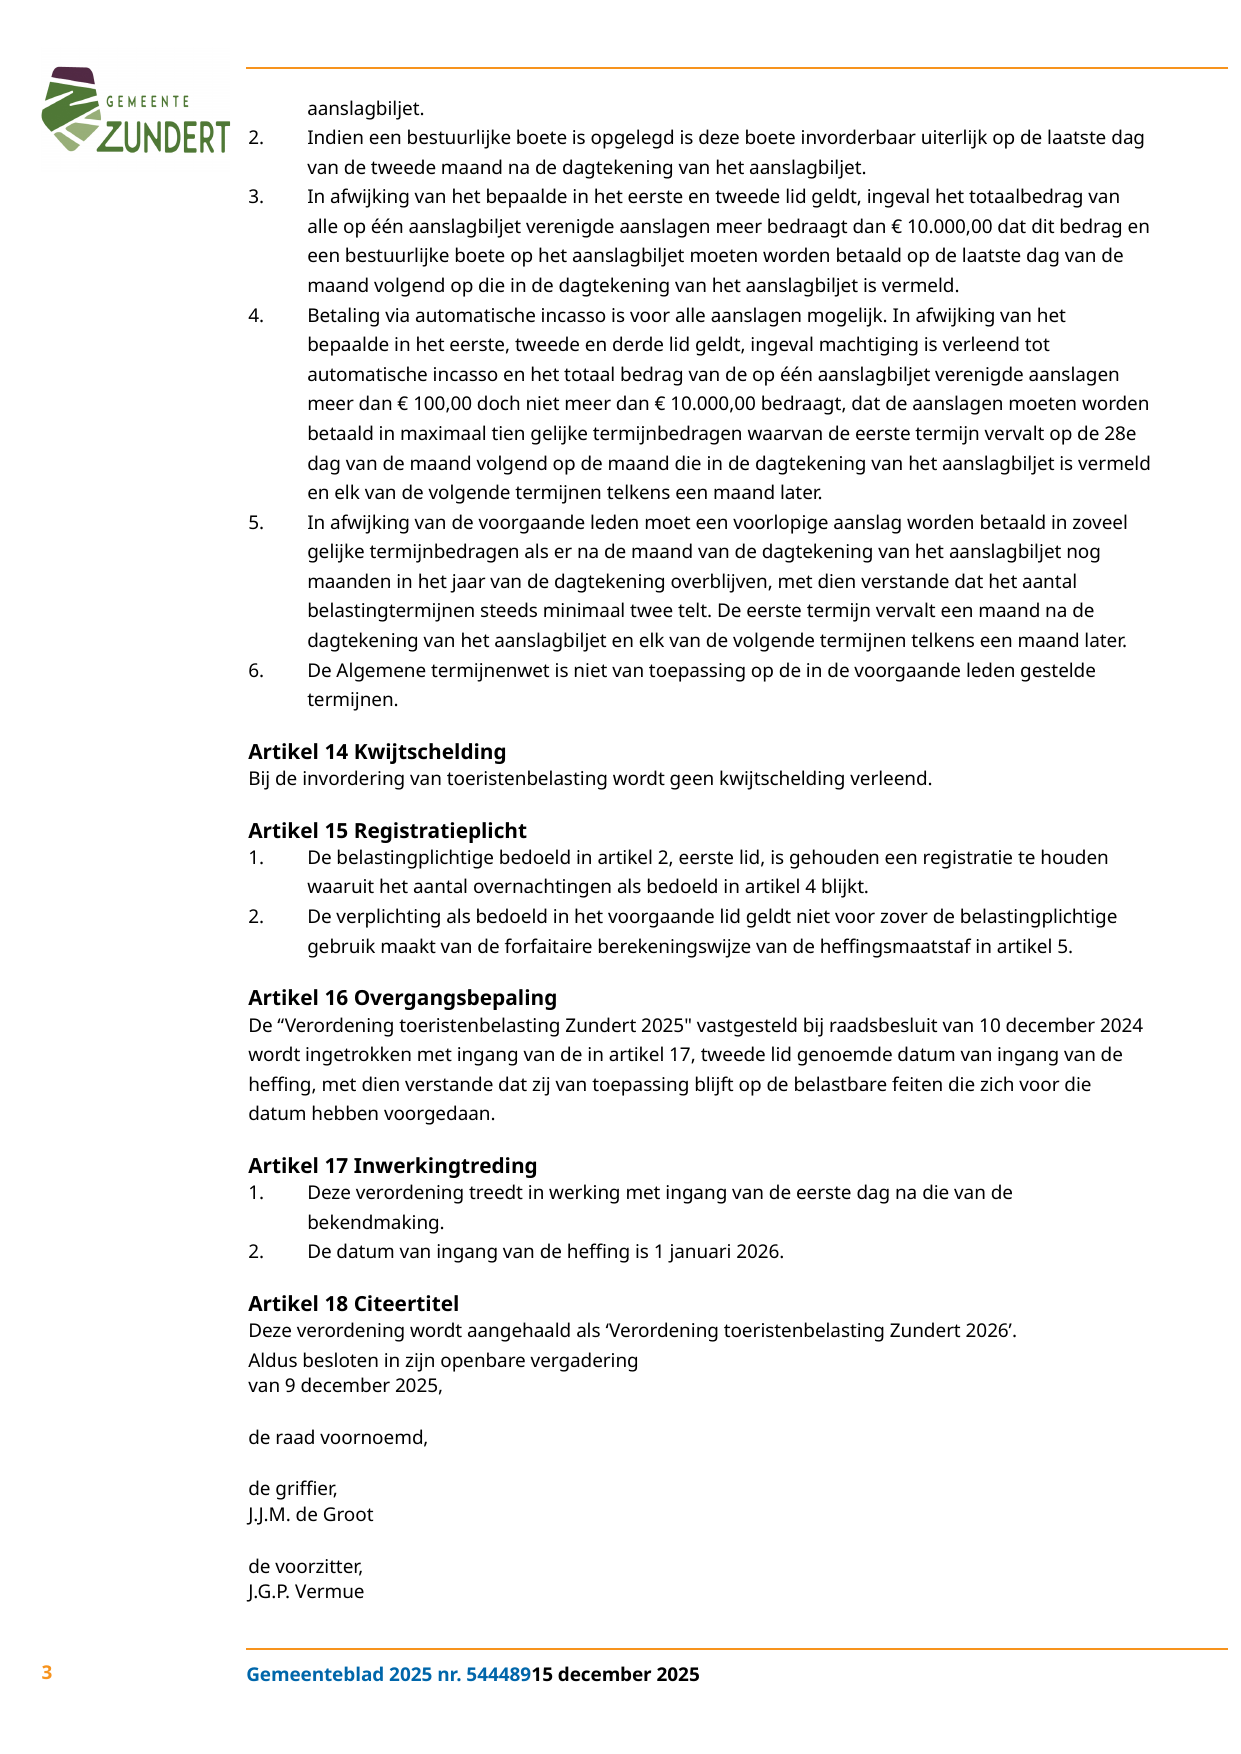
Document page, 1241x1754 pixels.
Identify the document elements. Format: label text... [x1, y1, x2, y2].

list In afwijking van de voorgaande leden moet een voorlopige aanslag worden betaald in zoveel gelijke termijnbedragen als er na de maand van de dagtekening van het aanslagbiljet nog maanden in het jaar van de dagtekening overblijven, met dien verstande dat het aantal belastingtermijnen steeds minimaal twee telt. De eerste termijn vervalt een maand na de dagtekening van het aanslagbiljet en elk van de volgende termijnen telkens een maand later. [248, 509, 1152, 653]
text Deze verordening wordt aangehaald als ‘Verordening toeristenbelasting Zundert 2026’. [248, 1317, 1152, 1343]
list Deze verordening treedt in werking met ingang van de eerste dag na die van de bekendmaking. [248, 1179, 1152, 1235]
text De “Verordening toeristenbelasting Zundert 2025" vastgesteld bij raadsbesluit van 10 december 2024 wordt ingetrokken met ingang van de in artikel 17, tweede lid genoemde datum van ingang van de heffing, met dien verstande dat zij van toepassing blijft op de belastbare feiten die zich voor die datum hebben voorgedaan. [248, 1012, 1152, 1126]
list De Algemene termijnenwet is niet van toepassing op de in de voorgaande leden gestelde termijnen. [248, 657, 1152, 712]
list De datum van ingang van de heffing is 1 januari 2026. [248, 1238, 1152, 1264]
list Indien een bestuurlijke boete is opgelegd is deze boete invorderbaar uiterlijk op de laatste dag van de tweede maand na de dagtekening van het aanslagbiljet. [248, 124, 1152, 180]
list De verplichting als bedoeld in het voorgaande lid geldt niet voor zover de belastingplichtige gebruik maakt van de forfaitaire berekeningswijze van de heffingsmaatstaf in artikel 5. [248, 903, 1152, 959]
text de griffier, [248, 1476, 1152, 1501]
text de raad voornoemd, [248, 1424, 1152, 1450]
list De belastingplichtige bedoeld in artikel 2, eerste lid, is gehouden een registratie te houden waaruit het aantal overnachtingen als bedoeld in artikel 4 blijkt. [248, 844, 1152, 899]
text Artikel 18 Citeertitel [248, 1289, 1152, 1317]
text Artikel 14 Kwijtschelding [248, 737, 1152, 765]
text Aldus besloten in zijn openbare vergadering [248, 1347, 1152, 1373]
text J.G.P. Vermue [248, 1578, 1152, 1604]
text van 9 december 2025, [248, 1373, 1152, 1398]
text de voorzitter, [248, 1553, 1152, 1578]
text Artikel 17 Inwerkingtreding [248, 1151, 1152, 1179]
text J.J.M. de Groot [248, 1501, 1152, 1527]
text Bij de invordering van toeristenbelasting wordt geen kwijtschelding verleend. [248, 765, 1152, 791]
list Betaling via automatische incasso is voor alle aanslagen mogelijk. In afwijking van het bepaalde in het eerste, tweede en derde lid geldt, ingeval machtiging is verleend tot automatische incasso en het totaal bedrag van de op één aanslagbiljet verenigde aanslagen meer dan € 100,00 doch niet meer dan € 10.000,00 bedraagt, dat de aanslagen moeten worden betaald in maximaal tien gelijke termijnbedragen waarvan de eerste termijn vervalt op de 28e dag van de maand volgend op de maand die in de dagtekening van het aanslagbiljet is vermeld en elk van de volgende termijnen telkens een maand later. [248, 302, 1152, 505]
list In afwijking van het bepaalde in het eerste en tweede lid geldt, ingeval het totaalbedrag van alle op één aanslagbiljet verenigde aanslagen meer bedraagt dan € 10.000,00 dat dit bedrag en een bestuurlijke boete op het aanslagbiljet moeten worden betaald op de laatste dag van de maand volgend op die in de dagtekening van het aanslagbiljet is vermeld. [248, 183, 1152, 298]
picture [41, 47, 231, 172]
text Artikel 15 Registratieplicht [248, 816, 1152, 844]
list aanslagbiljet. [248, 95, 1152, 121]
text Artikel 16 Overgangsbepaling [248, 983, 1152, 1012]
